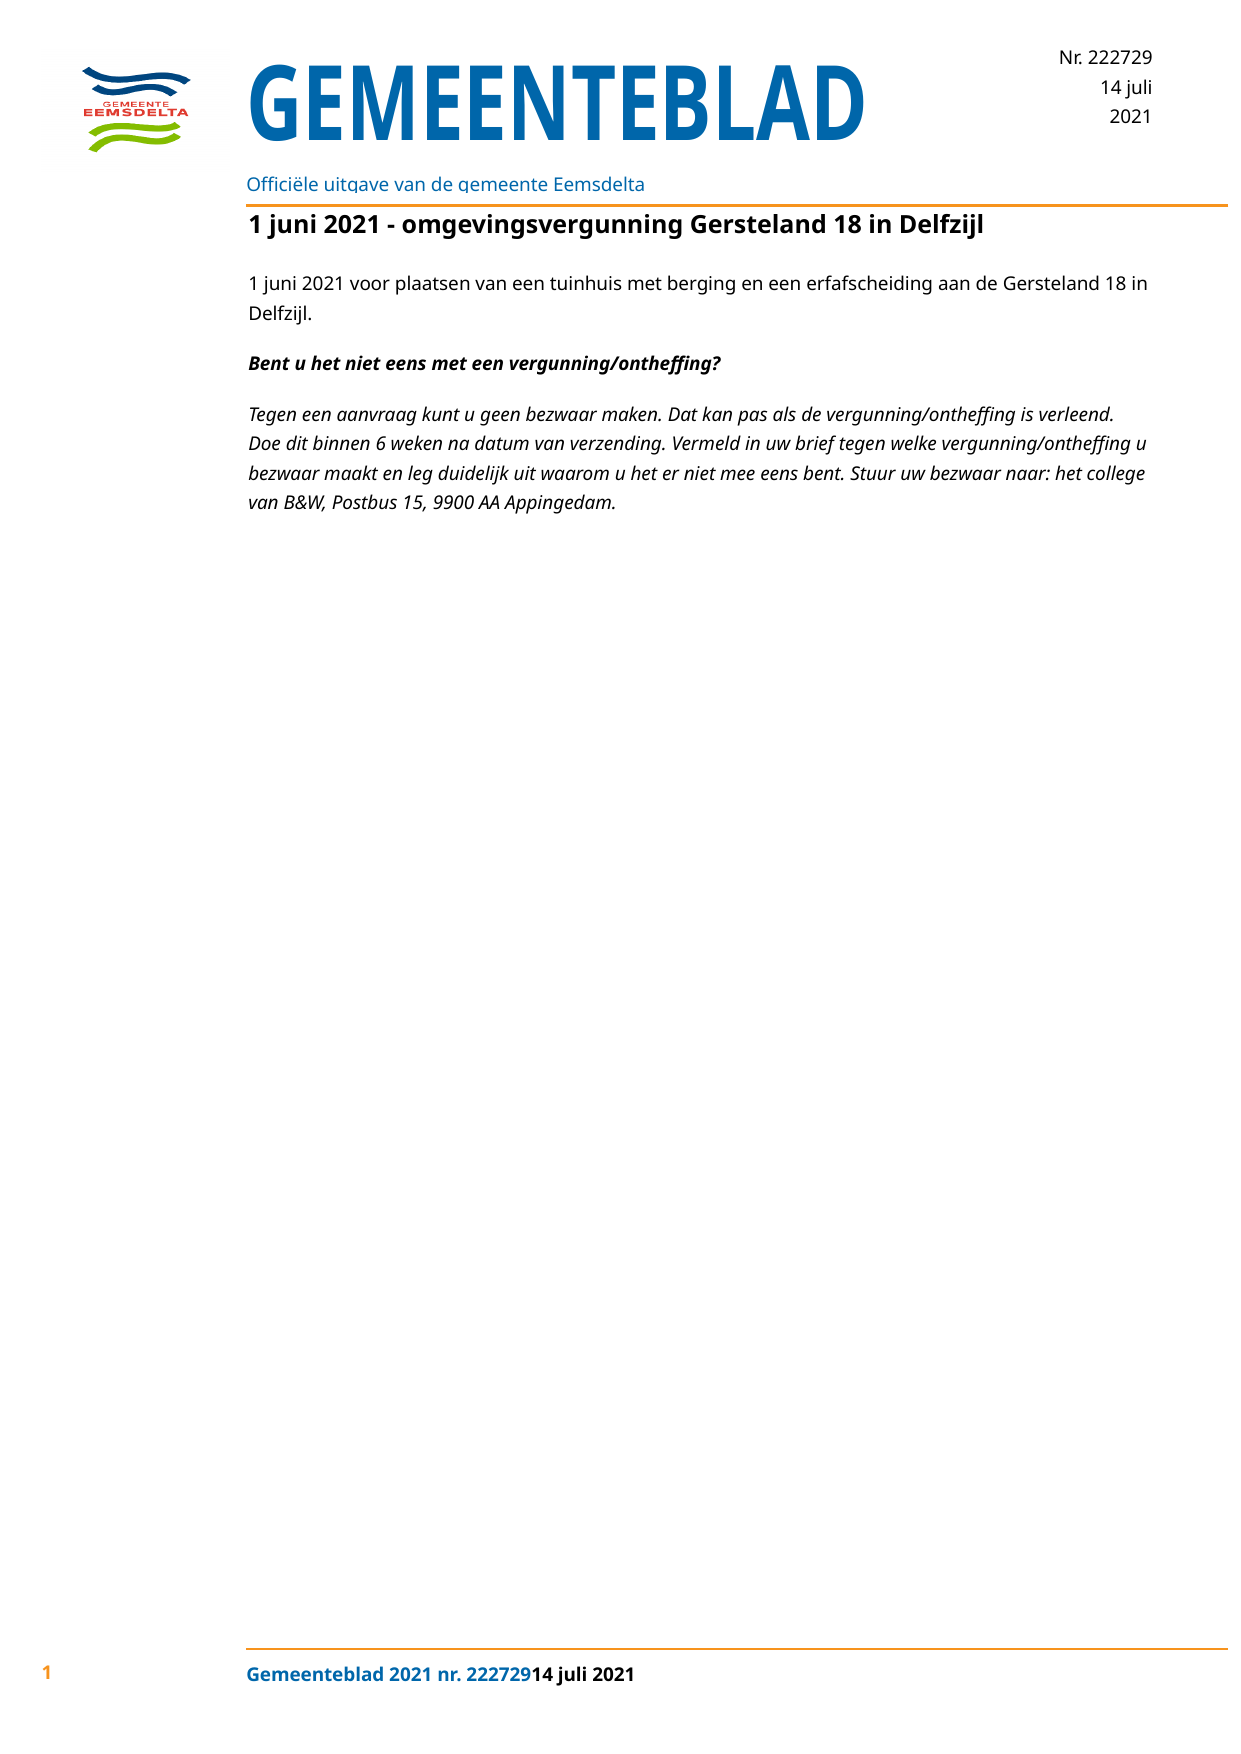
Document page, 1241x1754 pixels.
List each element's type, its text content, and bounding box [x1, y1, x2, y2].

text Tegen een aanvraag kunt u geen bezwaar maken. Dat kan pas als de vergunning/ontheffing is verleend. Doe dit binnen 6 weken na datum van verzending. Vermeld in uw brief tegen welke vergunning/ontheffing u bezwaar maakt en leg duidelijk uit waarom u het er niet mee eens bent. Stuur uw bezwaar naar: het college van B&W, Postbus 15, 9900 AA Appingedam. [248, 401, 1152, 515]
text Bent u het niet eens met een vergunning/ontheffing? [248, 350, 1152, 376]
text 1 juni 2021 - omgevingsvergunning Gersteland 18 in Delfzijl [248, 207, 1152, 241]
picture [41, 47, 231, 172]
text 1 juni 2021 voor plaatsen van een tuinhuis met berging en een erfafscheiding aan de Gersteland 18 in Delfzijl. [248, 270, 1152, 326]
